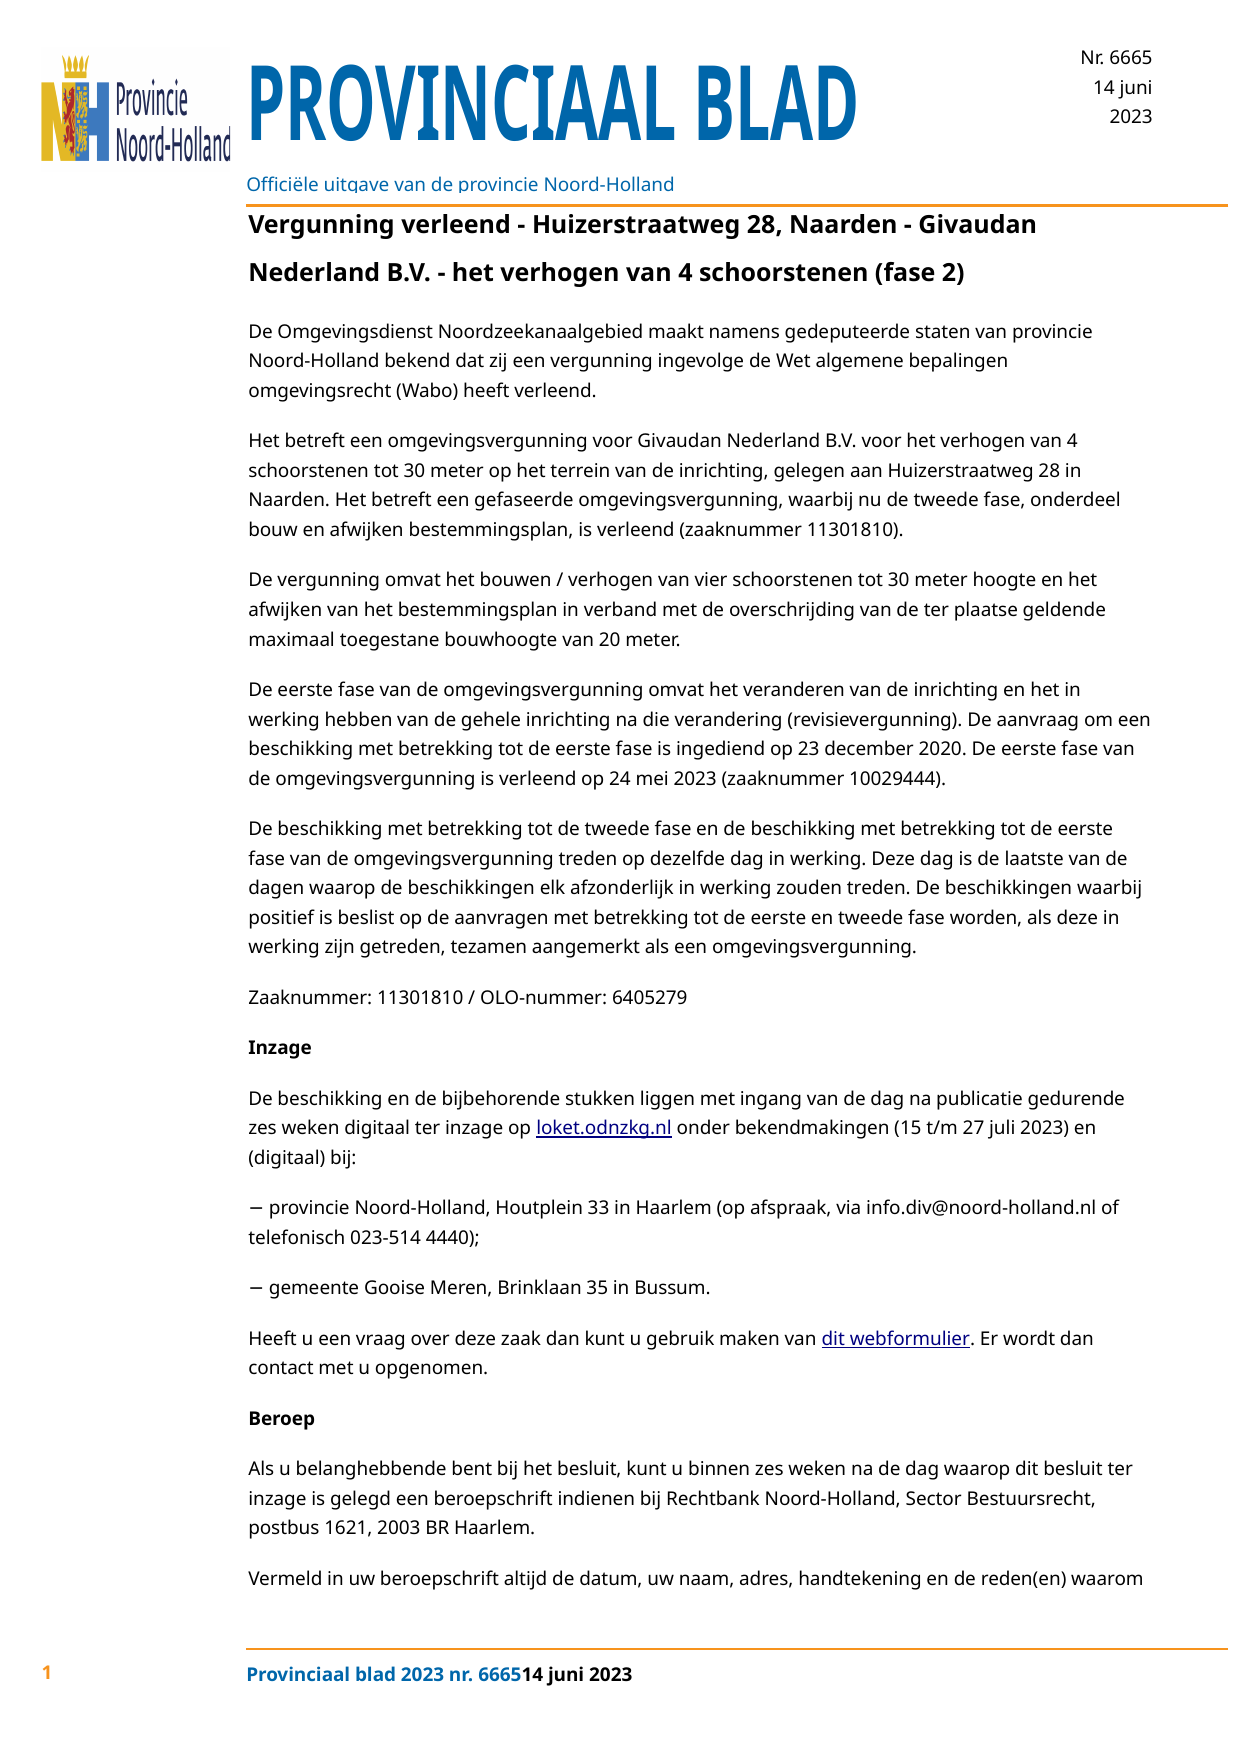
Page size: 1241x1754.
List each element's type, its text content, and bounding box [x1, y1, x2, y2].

text De vergunning omvat het bouwen / verhogen van vier schoorstenen tot 30 meter hoogte en het afwijken van het bestemmingsplan in verband met de overschrijding van de ter plaatse geldende maximaal toegestane bouwhoogte van 20 meter. [248, 567, 1152, 652]
text Vergunning verleend - Huizerstraatweg 28, Naarden - Givaudan Nederland B.V. - het verhogen van 4 schoorstenen (fase 2) [248, 207, 1152, 288]
text De eerste fase van de omgevingsvergunning omvat het veranderen van de inrichting en het in werking hebben van de gehele inrichting na die verandering (revisievergunning). De aanvraag om een beschikking met betrekking tot de eerste fase is ingediend op 23 december 2020. De eerste fase van de omgevingsvergunning is verleend op 24 mei 2023 (zaaknummer 10029444). [248, 676, 1152, 791]
text Het betreft een omgevingsvergunning voor Givaudan Nederland B.V. voor het verhogen van 4 schoorstenen tot 30 meter op het terrein van de inrichting, gelegen aan Huizerstraatweg 28 in Naarden. Het betreft een gefaseerde omgevingsvergunning, waarbij nu de tweede fase, onderdeel bouw en afwijken bestemmingsplan, is verleend (zaaknummer 11301810). [248, 427, 1152, 542]
text Beroep [248, 1405, 1152, 1431]
picture [41, 47, 231, 172]
text Zaaknummer: 11301810 / OLO-nummer: 6405279 [248, 984, 1152, 1010]
text Vermeld in uw beroepschrift altijd de datum, uw naam, adres, handtekening en de reden(en) waarom [248, 1565, 1152, 1591]
text De beschikking met betrekking tot de tweede fase en de beschikking met betrekking tot de eerste fase van de omgevingsvergunning treden op dezelfde dag in werking. Deze dag is de laatste van de dagen waarop de beschikkingen elk afzonderlijk in werking zouden treden. De beschikkingen waarbij positief is beslist op de aanvragen met betrekking tot de eerste en tweede fase worden, als deze in werking zijn getreden, tezamen aangemerkt als een omgevingsvergunning. [248, 815, 1152, 959]
text Inzage [248, 1034, 1152, 1060]
text De beschikking en de bijbehorende stukken liggen met ingang van de dag na publicatie gedurende zes weken digitaal ter inzage op loket.odnzkg.nl onder bekendmakingen (15 t/m 27 juli 2023) en (digitaal) bij: [248, 1085, 1152, 1170]
text De Omgevingsdienst Noordzeekanaalgebied maakt namens gedeputeerde staten van provincie Noord-Holland bekend dat zij een vergunning ingevolge de Wet algemene bepalingen omgevingsrecht (Wabo) heeft verleend. [248, 318, 1152, 403]
text Als u belanghebbende bent bij het besluit, kunt u binnen zes weken na de dag waarop dit besluit ter inzage is gelegd een beroepschrift indienen bij Rechtbank Noord-Holland, Sector Bestuursrecht, postbus 1621, 2003 BR Haarlem. [248, 1455, 1152, 1540]
text − provincie Noord-Holland, Houtplein 33 in Haarlem (op afspraak, via info.div@noord-holland.nl of telefonisch 023-514 4440); [248, 1194, 1152, 1250]
text Heeft u een vraag over deze zaak dan kunt u gebruik maken van dit webformulier. Er wordt dan contact met u opgenomen. [248, 1325, 1152, 1380]
text − gemeente Gooise Meren, Brinklaan 35 in Bussum. [248, 1274, 1152, 1300]
